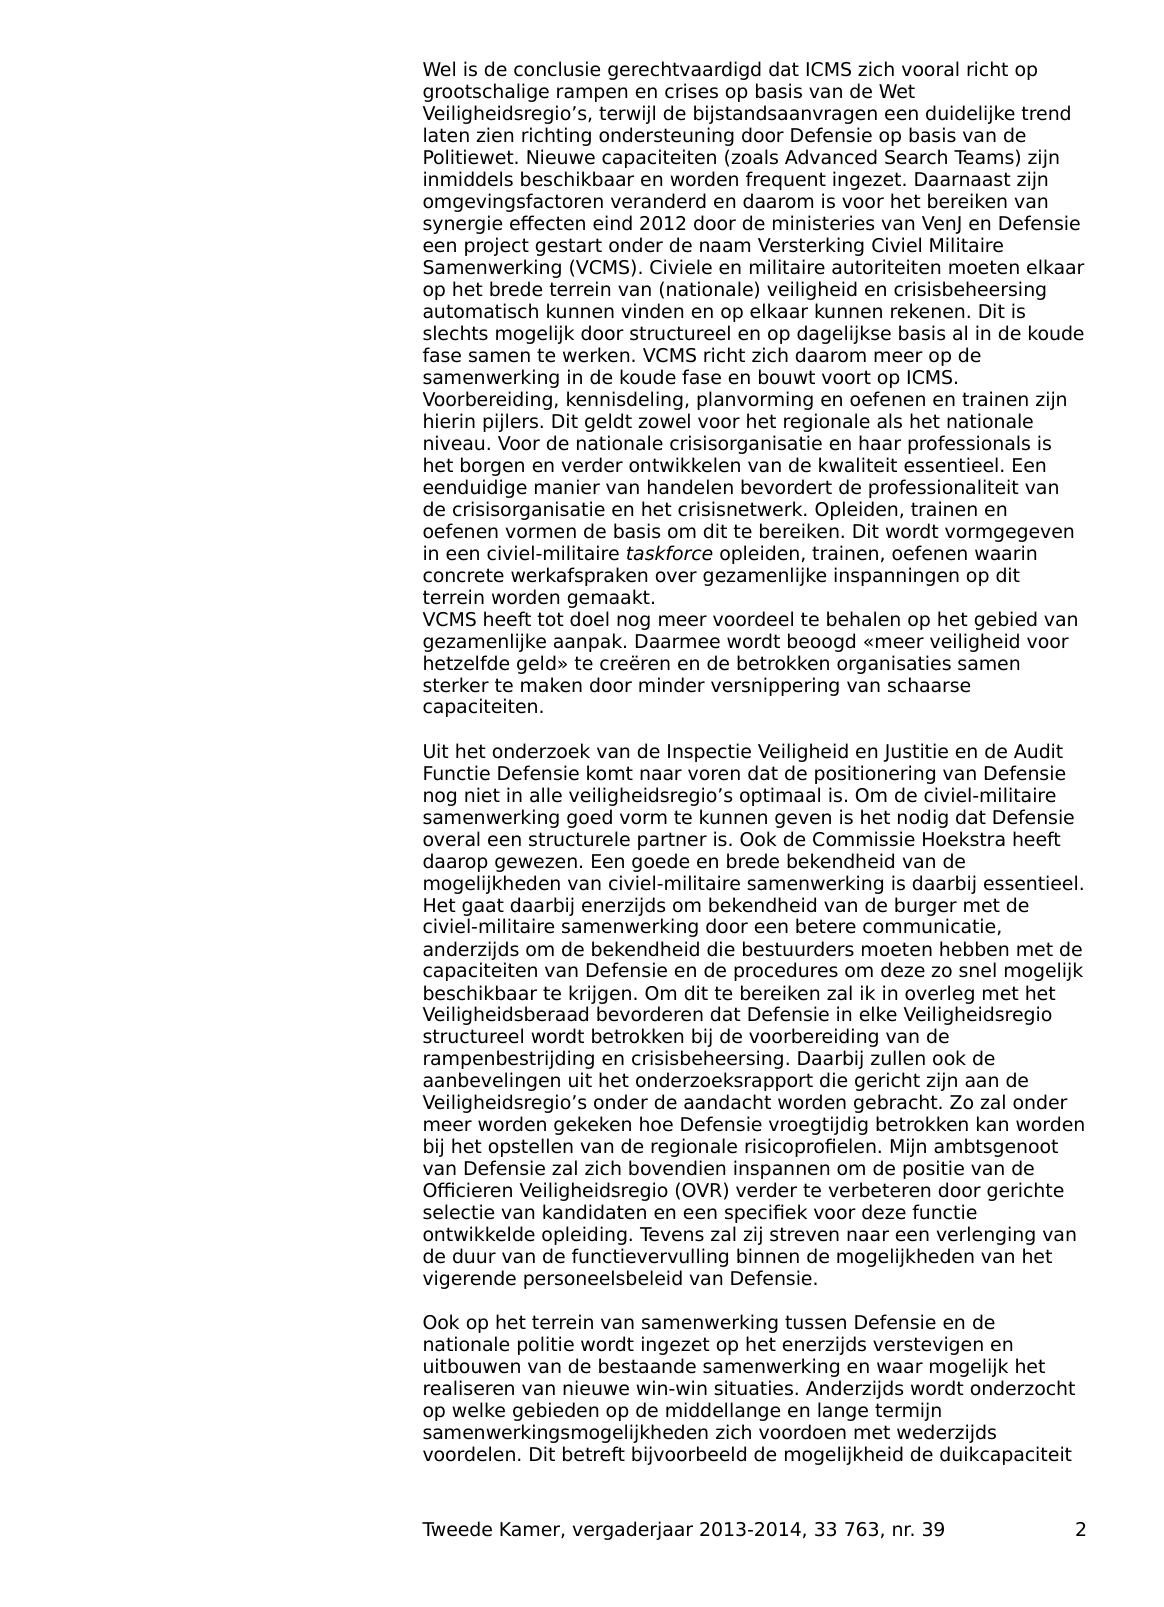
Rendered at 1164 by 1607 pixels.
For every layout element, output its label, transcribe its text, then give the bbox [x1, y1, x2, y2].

text VCMS heeft tot doel nog meer voordeel te behalen op het gebied van gezamenlijke aanpak. Daarmee wordt beoogd «meer veiligheid voor hetzelfde geld» te creëren en de betrokken organisaties samen sterker te maken door minder versnippering van schaarse capaciteiten. [422, 608, 1087, 718]
text Uit het onderzoek van de Inspectie Veiligheid en Justitie en de Audit Functie Defensie komt naar voren dat de positionering van Defensie nog niet in alle veiligheidsregio’s optimaal is. Om de civiel-militaire samenwerking goed vorm te kunnen geven is het nodig dat Defensie overal een structurele partner is. Ook de Commissie Hoekstra heeft daarop gewezen. Een goede en brede bekendheid van de mogelijkheden van civiel-militaire samenwerking is daarbij essentieel. Het gaat daarbij enerzijds om bekendheid van de burger met de civiel-militaire samenwerking door een betere communicatie, anderzijds om de bekendheid die bestuurders moeten hebben met de capaciteiten van Defensie en de procedures om deze zo snel mogelijk beschikbaar te krijgen. Om dit te bereiken zal ik in overleg met het Veiligheidsberaad bevorderen dat Defensie in elke Veiligheidsregio structureel wordt betrokken bij de voorbereiding van de rampenbestrijding en crisisbeheersing. Daarbij zullen ook de aanbevelingen uit het onderzoeksrapport die gericht zijn aan de Veiligheidsregio’s onder de aandacht worden gebracht. Zo zal onder meer worden gekeken hoe Defensie vroegtijdig betrokken kan worden bij het opstellen van de regionale risicoprofielen. Mijn ambtsgenoot van Defensie zal zich bovendien inspannen om de positie van de Officieren Veiligheidsregio (OVR) verder te verbeteren door gerichte selectie van kandidaten en een specifiek voor deze functie ontwikkelde opleiding. Tevens zal zij streven naar een verlenging van de duur van de functievervulling binnen de mogelijkheden van het vigerende personeelsbeleid van Defensie. [422, 741, 1087, 1290]
text Ook op het terrein van samenwerking tussen Defensie en de nationale politie wordt ingezet op het enerzijds verstevigen en uitbouwen van de bestaande samenwerking en waar mogelijk het realiseren van nieuwe win-win situaties. Anderzijds wordt onderzocht op welke gebieden op de middellange en lange termijn samenwerkingsmogelijkheden zich voordoen met wederzijds voordelen. Dit betreft bijvoorbeeld de mogelijkheid de duikcapaciteit [422, 1312, 1087, 1466]
text Wel is de conclusie gerechtvaardigd dat ICMS zich vooral richt op grootschalige rampen en crises op basis van de Wet Veiligheidsregio’s, terwijl de bijstandsaanvragen een duidelijke trend laten zien richting ondersteuning door Defensie op basis van de Politiewet. Nieuwe capaciteiten (zoals Advanced Search Teams) zijn inmiddels beschikbaar en worden frequent ingezet. Daarnaast zijn omgevingsfactoren veranderd en daarom is voor het bereiken van synergie effecten eind 2012 door de ministeries van VenJ en Defensie een project gestart onder de naam Versterking Civiel Militaire Samenwerking (VCMS). Civiele en militaire autoriteiten moeten elkaar op het brede terrein van (nationale) veiligheid en crisisbeheersing automatisch kunnen vinden en op elkaar kunnen rekenen. Dit is slechts mogelijk door structureel en op dagelijkse basis al in de koude fase samen te werken. VCMS richt zich daarom meer op de samenwerking in de koude fase en bouwt voort op ICMS. Voorbereiding, kennisdeling, planvorming en oefenen en trainen zijn hierin pijlers. Dit geldt zowel voor het regionale als het nationale niveau. Voor de nationale crisisorganisatie en haar professionals is het borgen en verder ontwikkelen van de kwaliteit essentieel. Een eenduidige manier van handelen bevordert de professionaliteit van de crisisorganisatie en het crisisnetwerk. Opleiden, trainen en oefenen vormen de basis om dit te bereiken. Dit wordt vormgegeven in een civiel-militaire taskforce opleiden, trainen, oefenen waarin concrete werkafspraken over gezamenlijke inspanningen op dit terrein worden gemaakt. [422, 59, 1087, 608]
